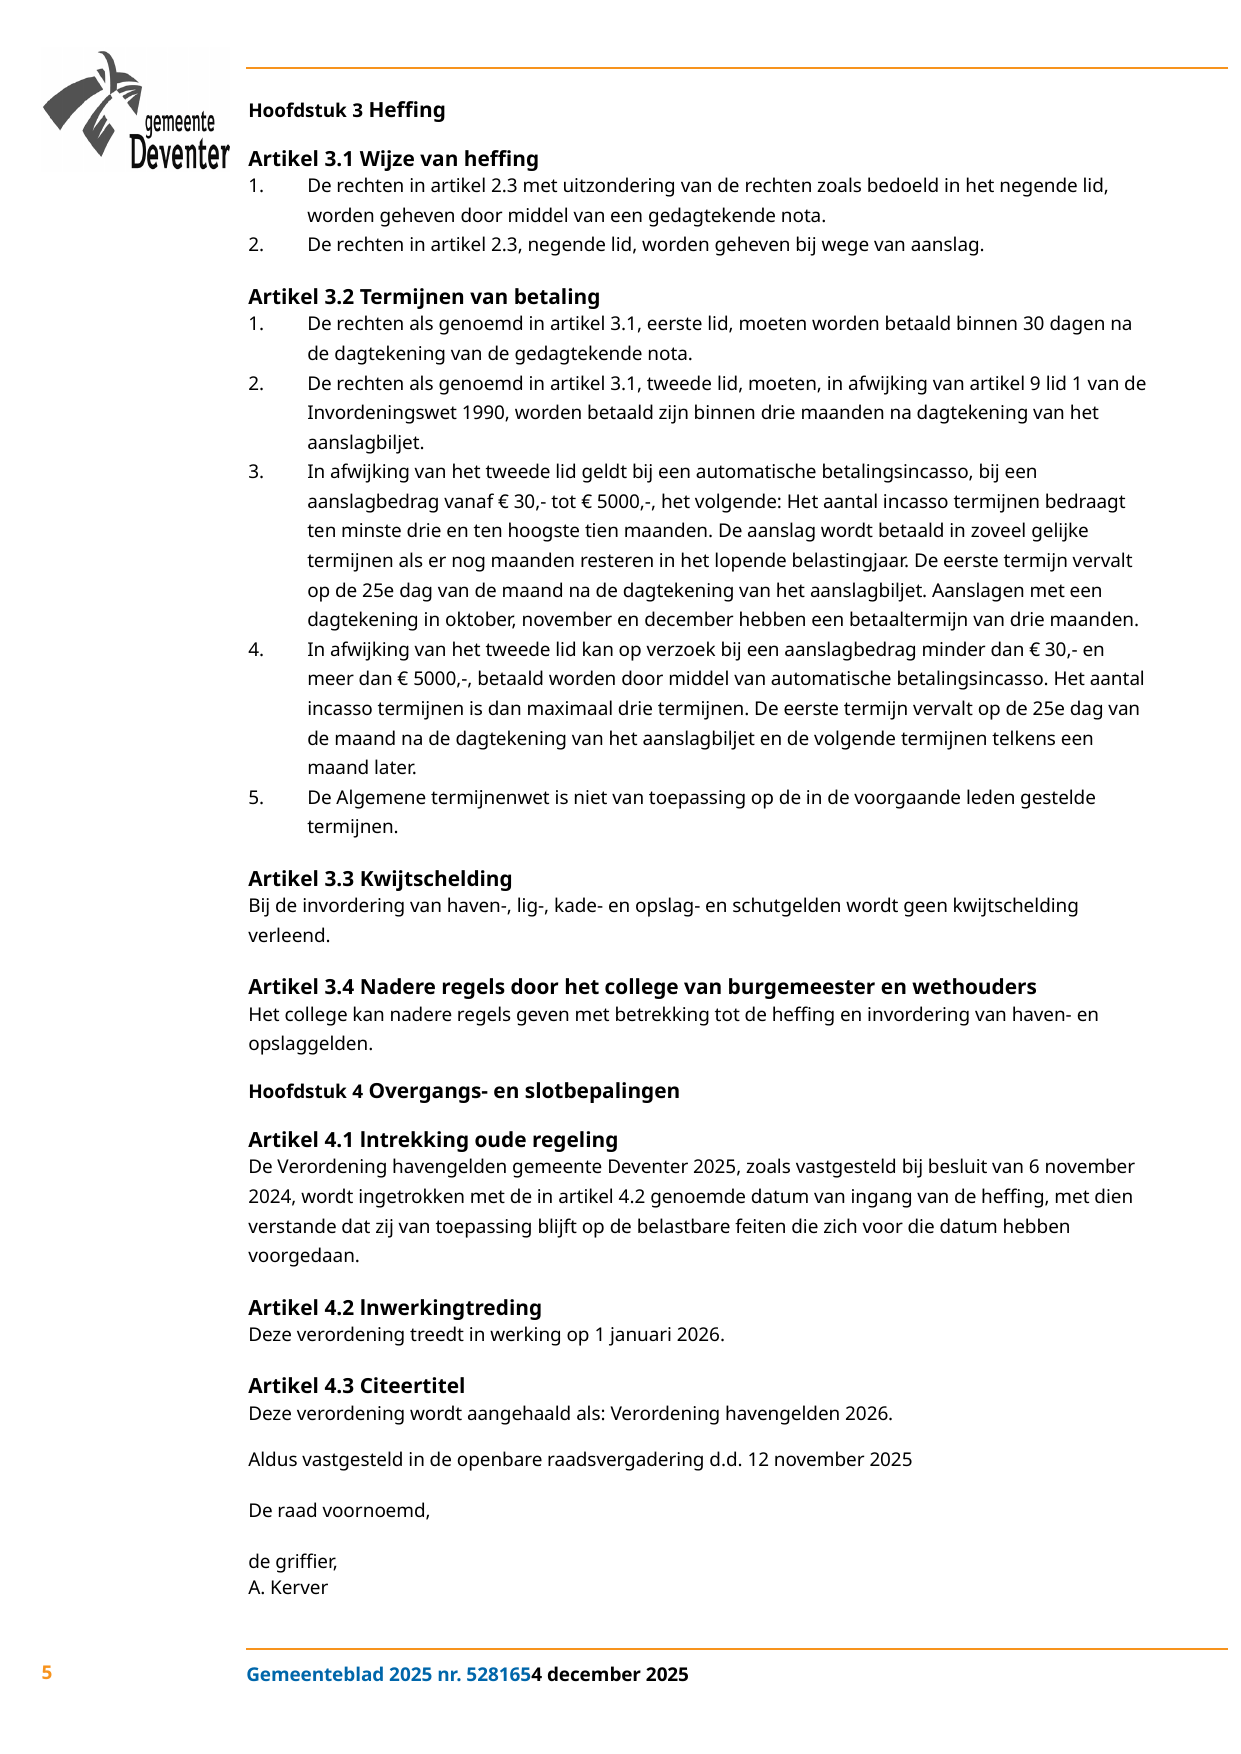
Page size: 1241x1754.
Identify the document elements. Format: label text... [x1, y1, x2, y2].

picture [41, 47, 231, 172]
list De rechten in artikel 2.3, negende lid, worden geheven bij wege van aanslag. [248, 232, 1152, 257]
list De rechten als genoemd in artikel 3.1, tweede lid, moeten, in afwijking van artikel 9 lid 1 van de Invordeningswet 1990, worden betaald zijn binnen drie maanden na dagtekening van het aanslagbiljet. [248, 370, 1152, 454]
text Deze verordening treedt in werking op 1 januari 2026. [248, 1321, 1152, 1347]
text Artikel 3.3 Kwijtschelding [248, 864, 1152, 892]
list De rechten als genoemd in artikel 3.1, eerste lid, moeten worden betaald binnen 30 dagen na de dagtekening van de gedagtekende nota. [248, 311, 1152, 366]
list In afwijking van het tweede lid kan op verzoek bij een aanslagbedrag minder dan € 30,- en meer dan € 5000,-, betaald worden door middel van automatische betalingsincasso. Het aantal incasso termijnen is dan maximaal drie termijnen. De eerste termijn vervalt op de 25e dag van de maand na de dagtekening van het aanslagbiljet en de volgende termijnen telkens een maand later. [248, 636, 1152, 780]
text Artikel 4.1 lntrekking oude regeling [248, 1125, 1152, 1154]
text De raad voornoemd, [248, 1497, 1152, 1523]
text Artikel 3.2 Termijnen van betaling [248, 282, 1152, 311]
text De Verordening havengelden gemeente Deventer 2025, zoals vastgesteld bij besluit van 6 november 2024, wordt ingetrokken met de in artikel 4.2 genoemde datum van ingang van de heffing, met dien verstande dat zij van toepassing blijft op de belastbare feiten die zich voor die datum hebben voorgedaan. [248, 1154, 1152, 1268]
text Artikel 4.3 Citeertitel [248, 1372, 1152, 1400]
text Artikel 3.1 Wijze van heffing [248, 144, 1152, 172]
text Artikel 3.4 Nadere regels door het college van burgemeester en wethouders [248, 972, 1152, 1001]
text Hoofdstuk 4 Overgangs- en slotbepalingen [248, 1076, 1152, 1104]
list In afwijking van het tweede lid geldt bij een automatische betalingsincasso, bij een aanslagbedrag vanaf € 30,- tot € 5000,-, het volgende: Het aantal incasso termijnen bedraagt ten minste drie en ten hoogste tien maanden. De aanslag wordt betaald in zoveel gelijke termijnen als er nog maanden resteren in het lopende belastingjaar. De eerste termijn vervalt op de 25e dag van de maand na de dagtekening van het aanslagbiljet. Aanslagen met een dagtekening in oktober, november en december hebben een betaaltermijn van drie maanden. [248, 458, 1152, 632]
text Artikel 4.2 lnwerkingtreding [248, 1293, 1152, 1321]
text Het college kan nadere regels geven met betrekking tot de heffing en invordering van haven- en opslaggelden. [248, 1001, 1152, 1056]
text de griffier, [248, 1549, 1152, 1574]
text Deze verordening wordt aangehaald als: Verordening havengelden 2026. [248, 1400, 1152, 1426]
text A. Kerver [248, 1574, 1152, 1600]
text Bij de invordering van haven-, lig-, kade- en opslag- en schutgelden wordt geen kwijtschelding verleend. [248, 892, 1152, 948]
list De Algemene termijnenwet is niet van toepassing op de in de voorgaande leden gestelde termijnen. [248, 784, 1152, 839]
text Aldus vastgesteld in de openbare raadsvergadering d.d. 12 november 2025 [248, 1446, 1152, 1471]
text Hoofdstuk 3 Heffing [248, 95, 1152, 123]
list De rechten in artikel 2.3 met uitzondering van de rechten zoals bedoeld in het negende lid, worden geheven door middel van een gedagtekende nota. [248, 172, 1152, 228]
